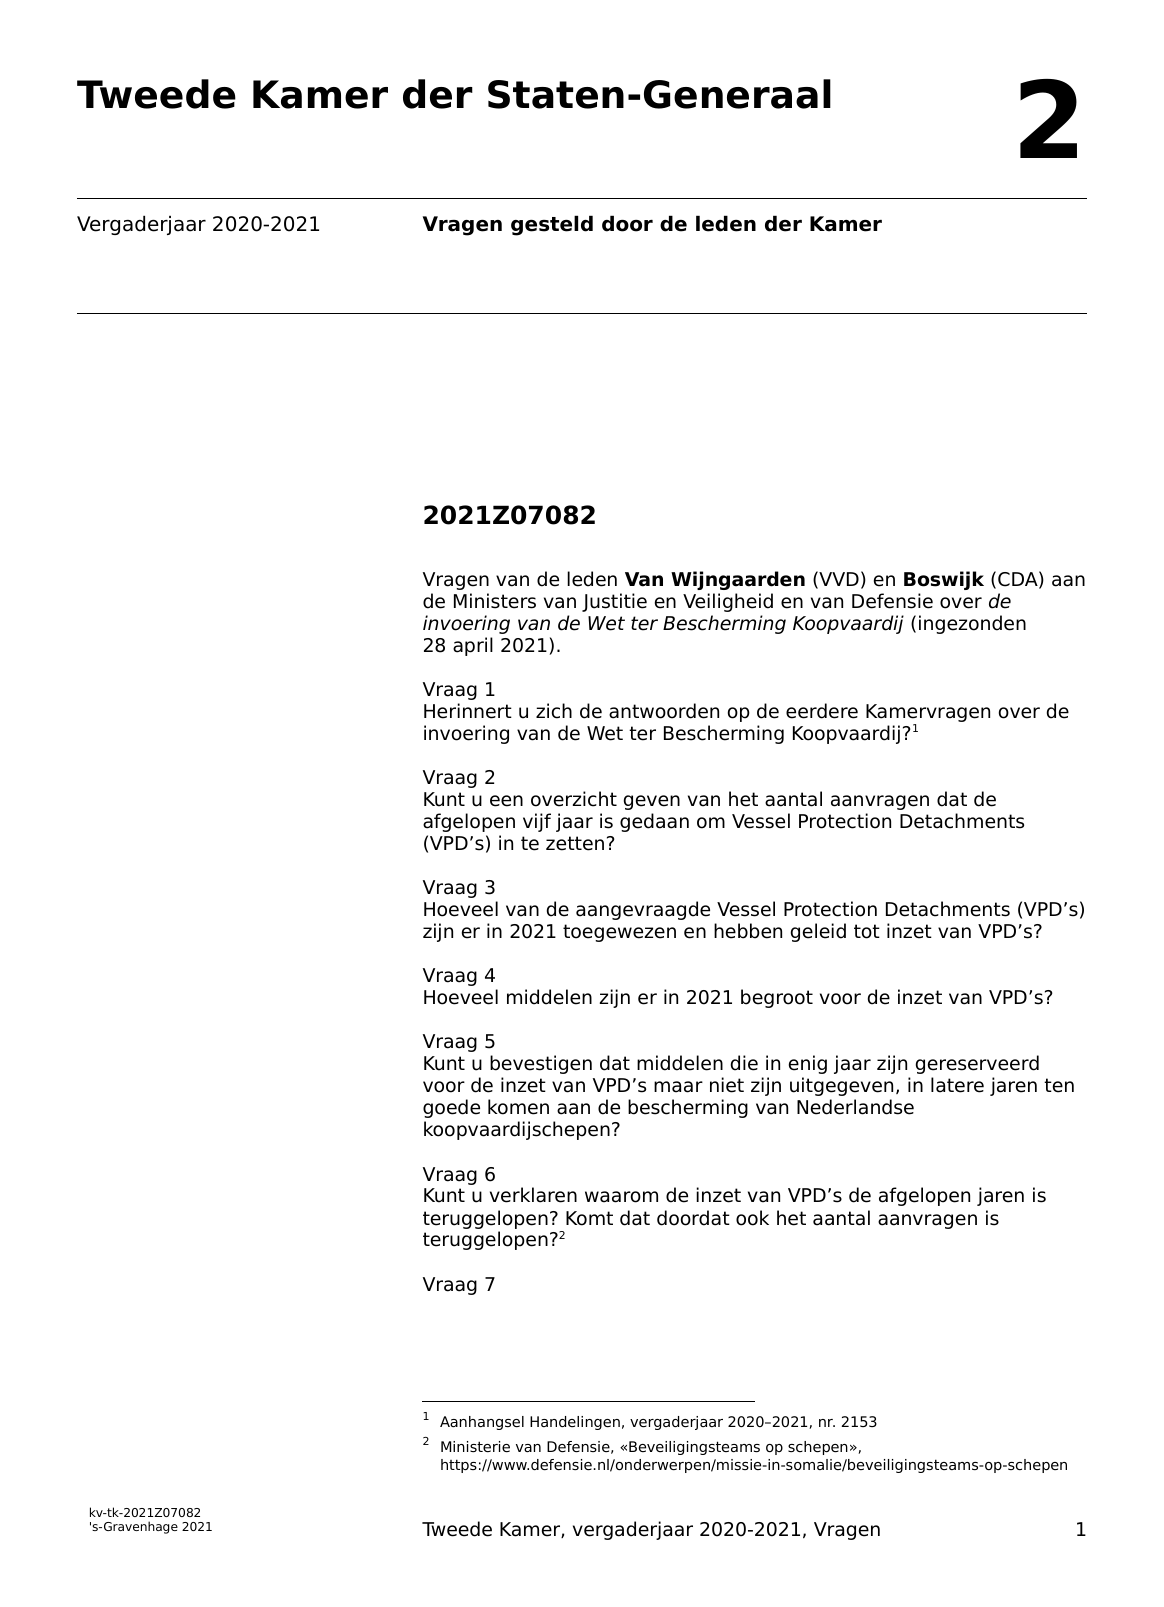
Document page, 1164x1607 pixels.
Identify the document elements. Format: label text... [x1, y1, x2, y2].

text Hoeveel middelen zijn er in 2021 begroot voor de inzet van VPD’s? [422, 987, 1087, 1009]
text Vraag 5 [422, 1031, 1087, 1053]
table_cell Vergaderjaar 2020-2021 [77, 199, 422, 313]
text Vraag 3 [422, 877, 1087, 899]
text Vraag 4 [422, 965, 1087, 987]
text Vraag 6 [422, 1163, 1087, 1185]
text Kunt u een overzicht geven van het aantal aanvragen dat de afgelopen vijf jaar is gedaan om Vessel Protection Detachments (VPD’s) in te zetten? [422, 789, 1087, 855]
text 's-Gravenhage 2021 [88, 1520, 323, 1534]
text Vraag 7 [422, 1273, 1087, 1296]
text Ministerie van Defensie, «Beveiligingsteams op schepen», https://www.defensie.nl/onderwerpen/missie-in-somalie/beveiligingsteams-op-schepen [422, 1435, 1087, 1474]
text Aanhangsel Handelingen, vergaderjaar 2020–2021, nr. 2153 [422, 1410, 1087, 1432]
text Vragen van de leden Van Wijngaarden (VVD) en Boswijk (CDA) aan de Ministers van Justitie en Veiligheid en van Defensie over de invoering van de Wet ter Bescherming Koopvaardij (ingezonden 28 april 2021). [422, 569, 1087, 657]
text kv-tk-2021Z07082 [88, 1506, 323, 1520]
text Kunt u bevestigen dat middelen die in enig jaar zijn gereserveerd voor de inzet van VPD’s maar niet zijn uitgegeven, in latere jaren ten goede komen aan de bescherming van Nederlandse koopvaardijschepen? [422, 1053, 1087, 1141]
text Hoeveel van de aangevraagde Vessel Protection Detachments (VPD’s) zijn er in 2021 toegewezen en hebben geleid tot inzet van VPD’s? [422, 899, 1087, 943]
table_header Tweede Kamer der Staten-Generaal [77, 59, 886, 198]
table_cell Vragen gesteld door de leden der Kamer [422, 199, 1087, 313]
text Kunt u verklaren waarom de inzet van VPD’s de afgelopen jaren is teruggelopen? Komt dat doordat ook het aantal aanvragen is teruggelopen? [422, 1185, 1087, 1251]
text Vraag 2 [422, 767, 1087, 789]
table_header 2 [886, 59, 1087, 198]
text 2021Z07082 [422, 501, 1087, 531]
text Herinnert u zich de antwoorden op de eerdere Kamervragen over de invoering van de Wet ter Bescherming Koopvaardij? [422, 701, 1087, 745]
text Vraag 1 [422, 679, 1087, 701]
